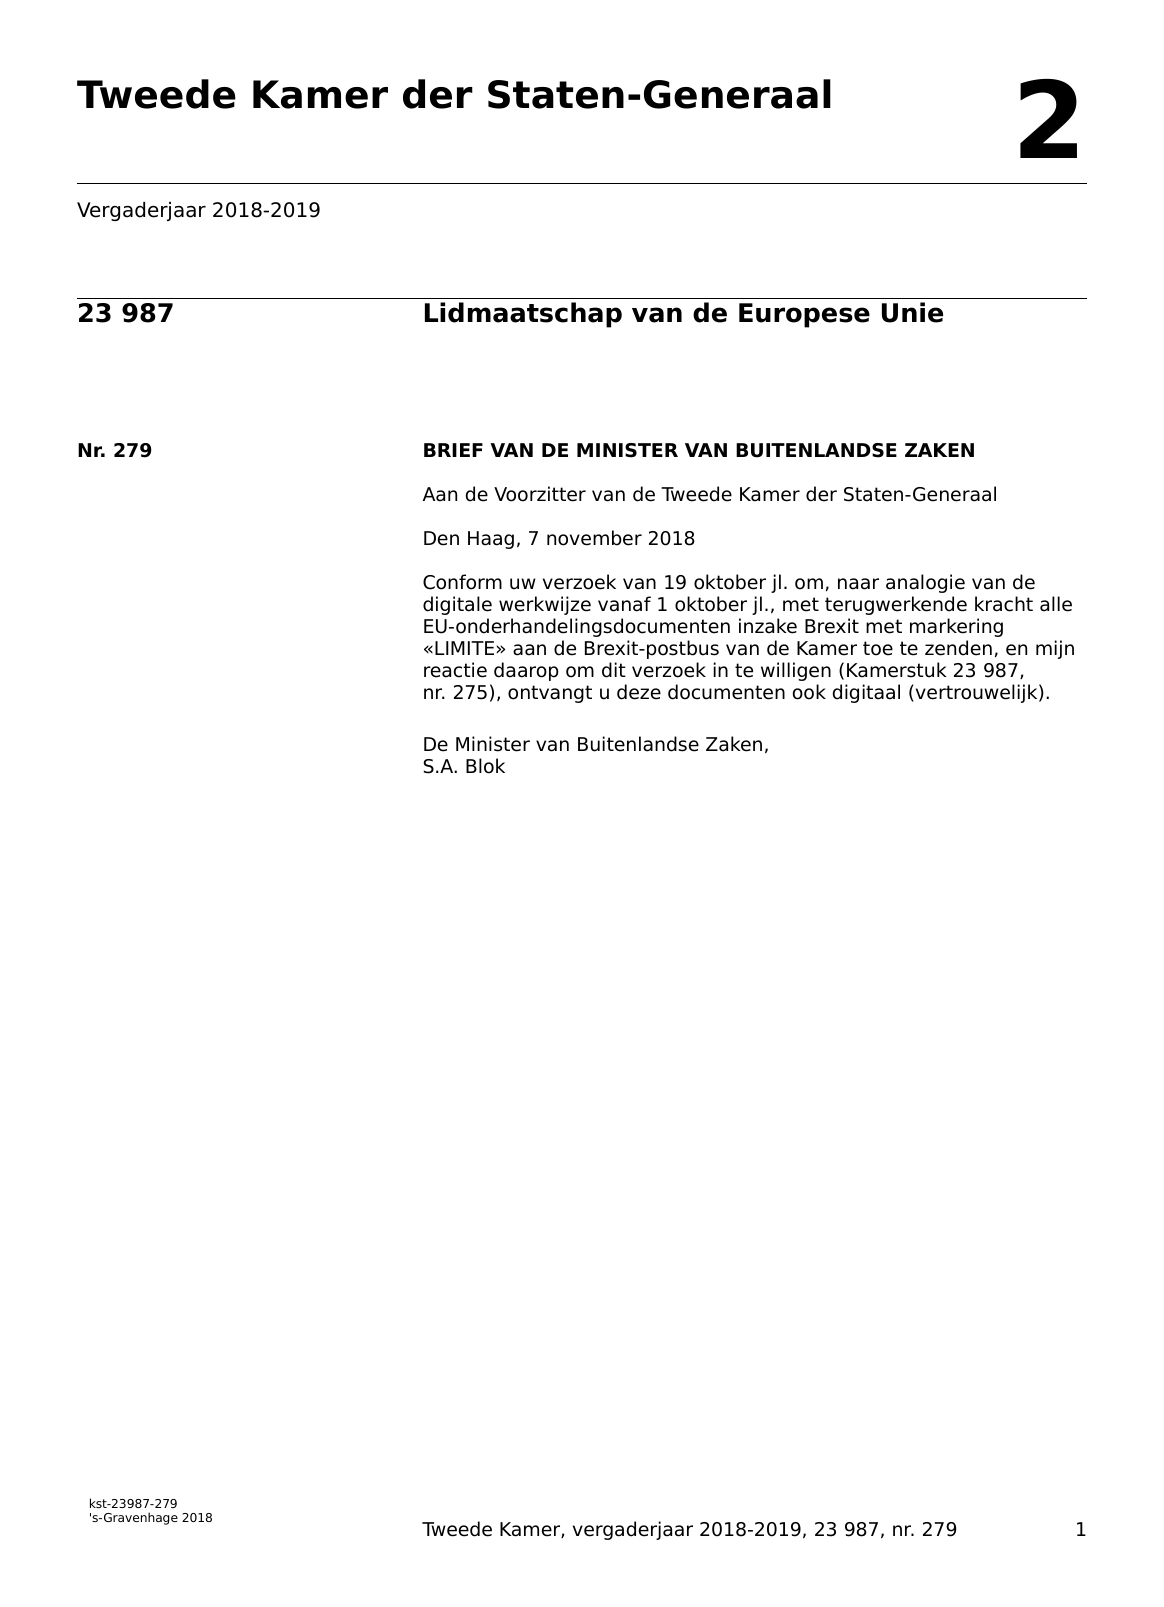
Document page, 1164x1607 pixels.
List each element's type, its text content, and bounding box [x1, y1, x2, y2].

text Aan de Voorzitter van de Tweede Kamer der Staten-Generaal [422, 484, 1087, 506]
text Den Haag, 7 november 2018 [422, 528, 1087, 550]
table_cell Vergaderjaar 2018-2019 [77, 184, 1087, 298]
subtitle Nr. 279 BRIEF VAN DE MINISTER VAN BUITENLANDSE ZAKEN [77, 440, 1087, 462]
text 's-Gravenhage 2018 [88, 1511, 323, 1525]
text De Minister van Buitenlandse Zaken, S.A. Blok [422, 734, 1087, 778]
table_header Tweede Kamer der Staten-Generaal [77, 59, 886, 183]
text kst-23987-279 [88, 1497, 323, 1511]
text Conform uw verzoek van 19 oktober jl. om, naar analogie van de digitale werkwijze vanaf 1 oktober jl., met terugwerkende kracht alle EU-onderhandelingsdocumenten inzake Brexit met markering «LIMITE» aan de Brexit-postbus van de Kamer toe te zenden, en mijn reactie daarop om dit verzoek in te willigen (Kamerstuk 23 987, nr. 275), ontvangt u deze documenten ook digitaal (vertrouwelijk). [422, 572, 1087, 704]
subtitle 23 987 Lidmaatschap van de Europese Unie [77, 299, 1087, 329]
table_header 2 [886, 59, 1087, 183]
